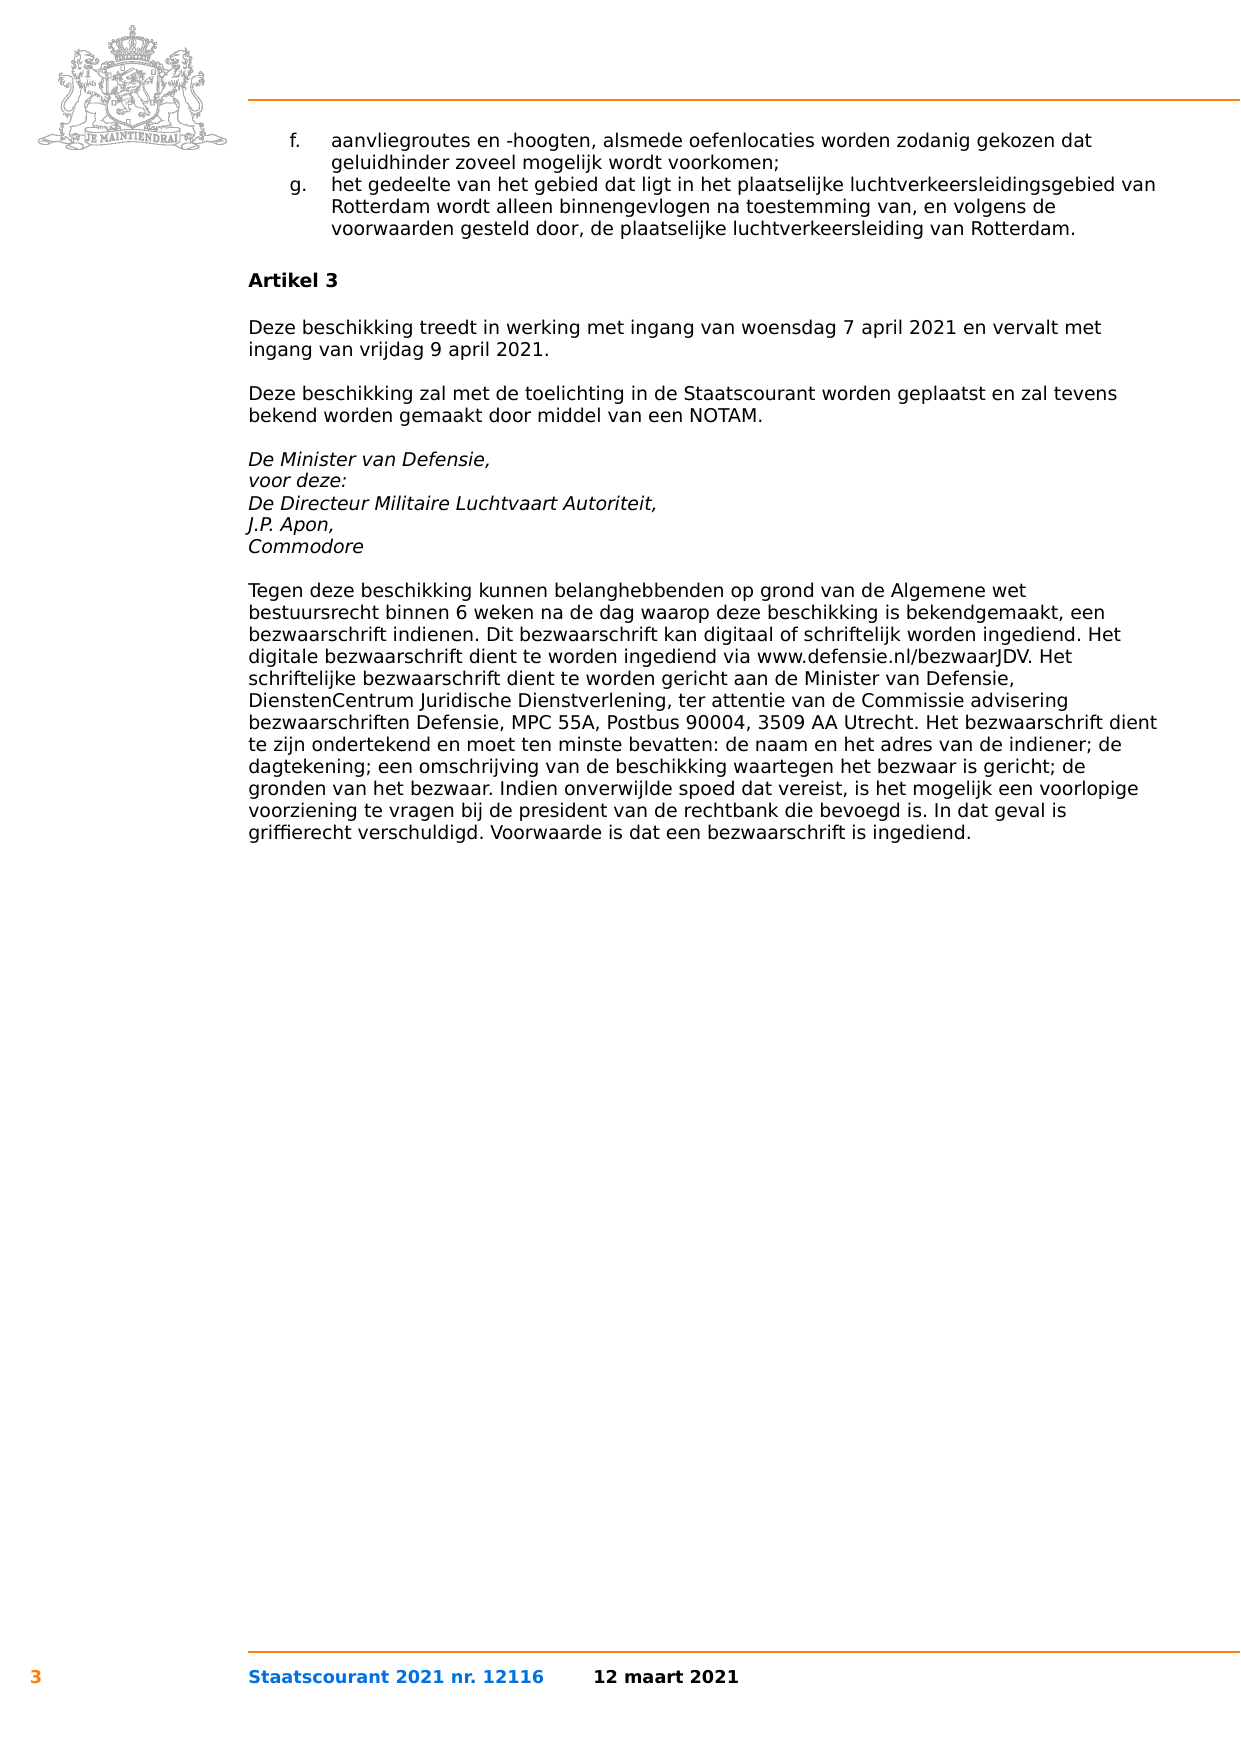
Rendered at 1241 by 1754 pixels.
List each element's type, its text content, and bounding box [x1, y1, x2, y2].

text De Minister van Defensie, voor deze: De Directeur Militaire Luchtvaart Autoriteit, J.P. Apon, Commodore [248, 448, 1163, 558]
subtitle Artikel 3 [248, 270, 1163, 292]
text g. het gedeelte van het gebied dat ligt in het plaatselijke luchtverkeersleidingsgebied van Rotterdam wordt alleen binnengevlogen na toestemming van, en volgens de voorwaarden gesteld door, de plaatselijke luchtverkeersleiding van Rotterdam. [289, 174, 1163, 240]
text f. aanvliegroutes en -hoogten, alsmede oefenlocaties worden zodanig gekozen dat geluidhinder zoveel mogelijk wordt voorkomen; [289, 130, 1163, 174]
picture [38, 25, 227, 150]
text Tegen deze beschikking kunnen belanghebbenden op grond van de Algemene wet bestuursrecht binnen 6 weken na de dag waarop deze beschikking is bekendgemaakt, een bezwaarschrift indienen. Dit bezwaarschrift kan digitaal of schriftelijk worden ingediend. Het digitale bezwaarschrift dient te worden ingediend via www.defensie.nl/bezwaarJDV. Het schriftelijke bezwaarschrift dient te worden gericht aan de Minister van Defensie, DienstenCentrum Juridische Dienstverlening, ter attentie van de Commissie advisering bezwaarschriften Defensie, MPC 55A, Postbus 90004, 3509 AA Utrecht. Het bezwaarschrift dient te zijn ondertekend en moet ten minste bevatten: de naam en het adres van de indiener; de dagtekening; een omschrijving van de beschikking waartegen het bezwaar is gericht; de gronden van het bezwaar. Indien onverwijlde spoed dat vereist, is het mogelijk een voorlopige voorziening te vragen bij de president van de rechtbank die bevoegd is. In dat geval is griffierecht verschuldigd. Voorwaarde is dat een bezwaarschrift is ingediend. [248, 580, 1163, 844]
text Deze beschikking zal met de toelichting in de Staatscourant worden geplaatst en zal tevens bekend worden gemaakt door middel van een NOTAM. [248, 383, 1163, 427]
text Deze beschikking treedt in werking met ingang van woensdag 7 april 2021 en vervalt met ingang van vrijdag 9 april 2021. [248, 317, 1163, 361]
